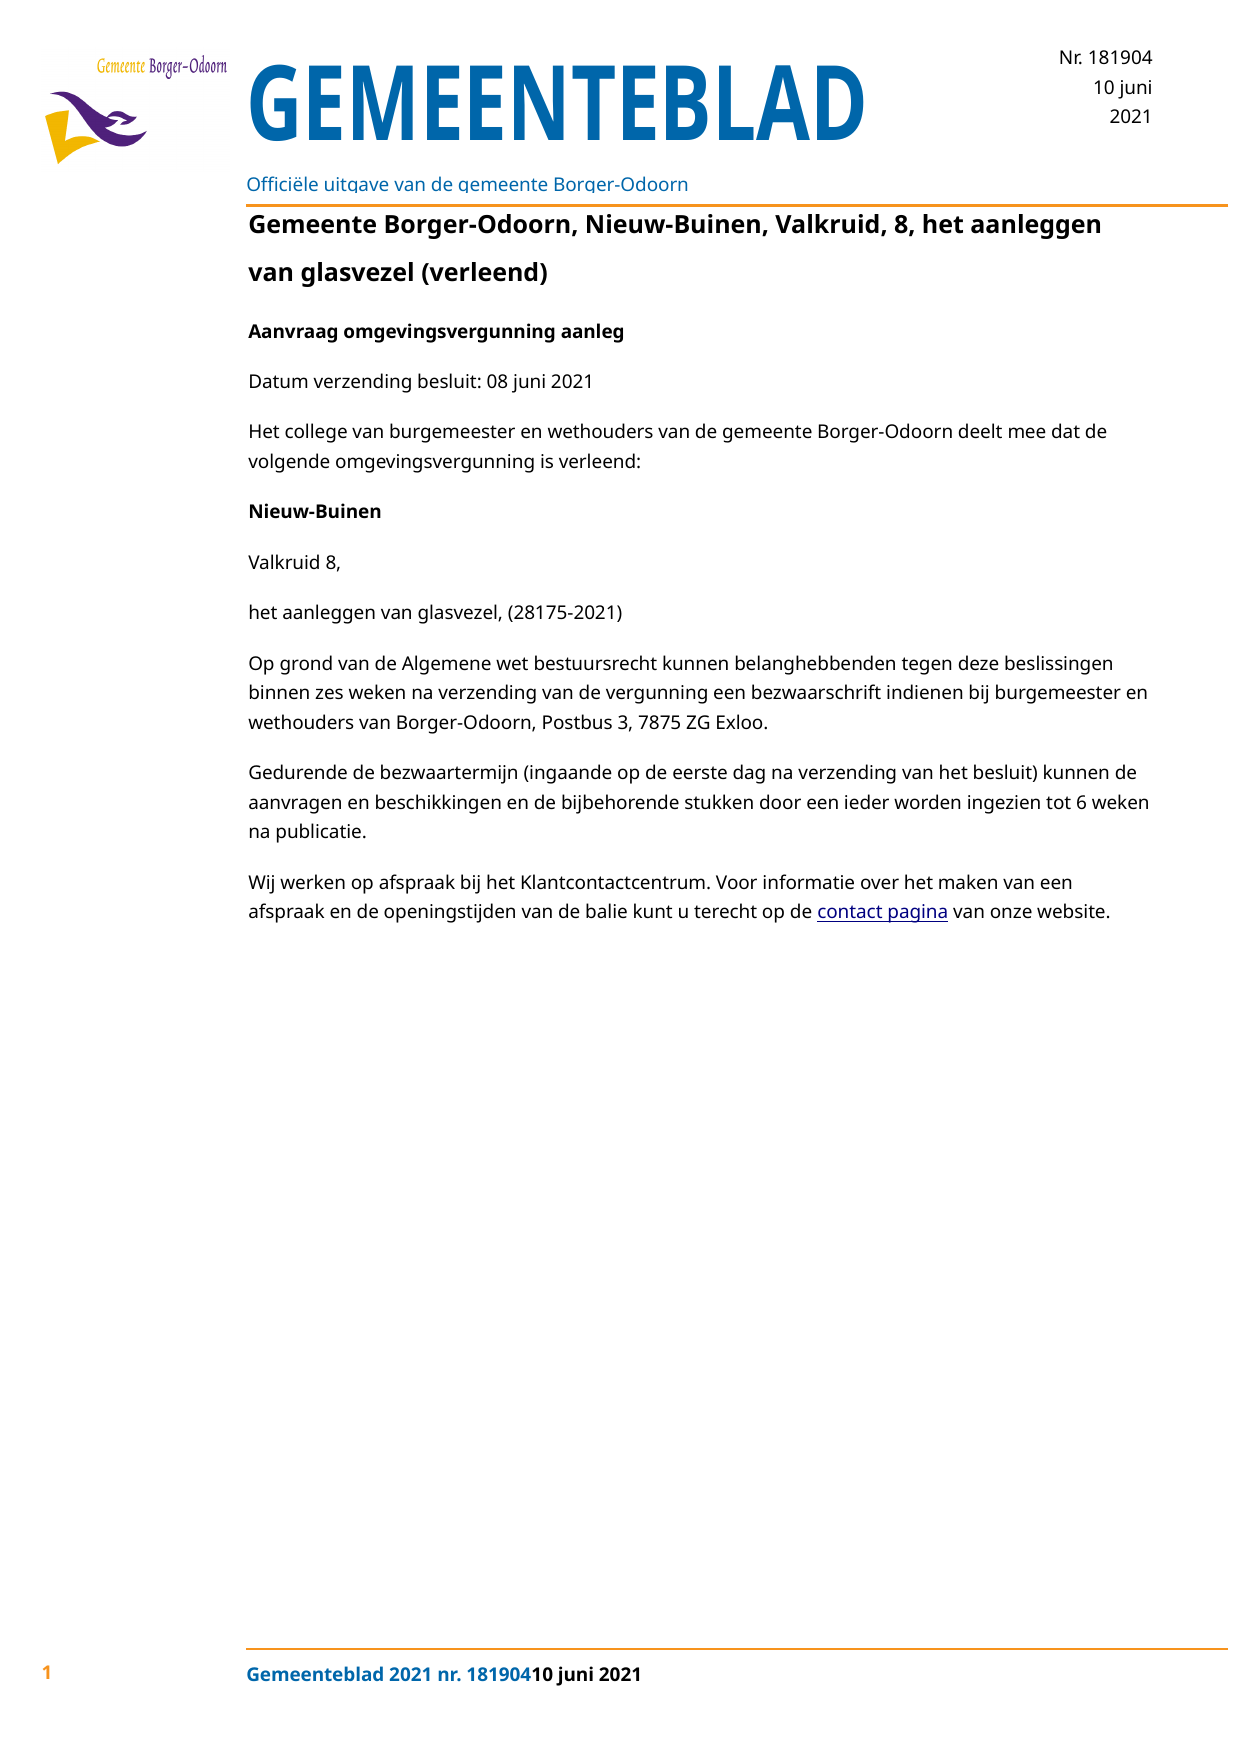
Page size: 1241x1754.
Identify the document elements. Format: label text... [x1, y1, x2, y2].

text Valkruid 8, [248, 549, 1152, 575]
text het aanleggen van glasvezel, (28175-2021) [248, 599, 1152, 625]
text Het college van burgemeester en wethouders van de gemeente Borger-Odoorn deelt mee dat de volgende omgevingsvergunning is verleend: [248, 419, 1152, 474]
text Gedurende de bezwaartermijn (ingaande op de eerste dag na verzending van het besluit) kunnen de aanvragen en beschikkingen en de bijbehorende stukken door een ieder worden ingezien tot 6 weken na publicatie. [248, 759, 1152, 844]
text Wij werken op afspraak bij het Klantcontactcentrum. Voor informatie over het maken van een afspraak en de openingstijden van de balie kunt u terecht op de contact pagina van onze website. [248, 869, 1152, 924]
text Datum verzending besluit: 08 juni 2021 [248, 368, 1152, 394]
text Gemeente Borger-Odoorn, Nieuw-Buinen, Valkruid, 8, het aanleggen van glasvezel (verleend) [248, 207, 1152, 288]
text Op grond van de Algemene wet bestuursrecht kunnen belanghebbenden tegen deze beslissingen binnen zes weken na verzending van de vergunning een bezwaarschrift indienen bij burgemeester en wethouders van Borger-Odoorn, Postbus 3, 7875 ZG Exloo. [248, 650, 1152, 735]
picture [41, 47, 231, 172]
text Nieuw-Buinen [248, 499, 1152, 524]
text Aanvraag omgevingsvergunning aanleg [248, 318, 1152, 344]
